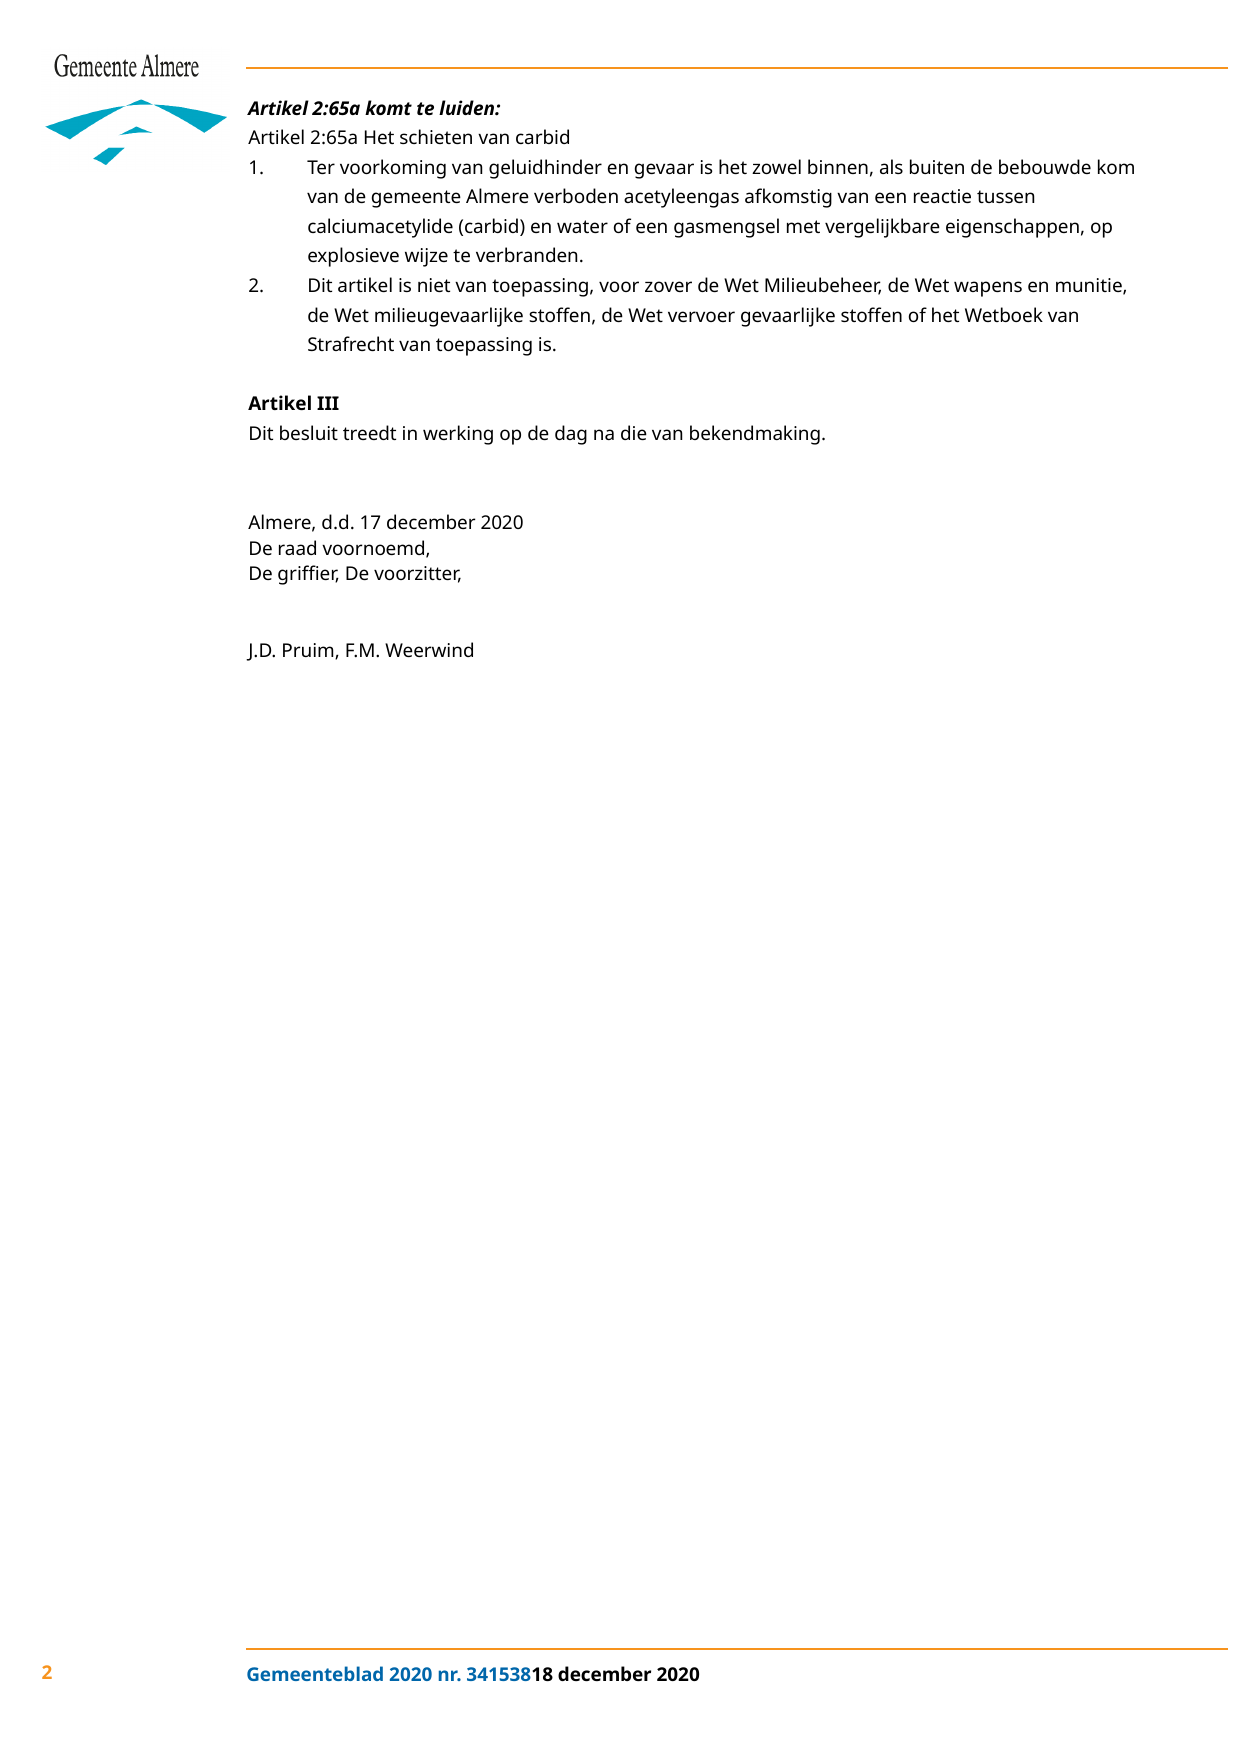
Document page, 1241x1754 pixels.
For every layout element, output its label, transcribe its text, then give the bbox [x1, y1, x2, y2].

text De raad voornoemd, [248, 535, 1152, 560]
text Artikel 2:65a komt te luiden: [248, 95, 1152, 121]
text Dit besluit treedt in werking op de dag na die van bekendmaking. [248, 420, 1152, 446]
list Dit artikel is niet van toepassing, voor zover de Wet Milieubeheer, de Wet wapens en munitie, de Wet milieugevaarlijke stoffen, de Wet vervoer gevaarlijke stoffen of het Wetboek van Strafrecht van toepassing is. [248, 272, 1152, 357]
text Artikel III [248, 391, 1152, 416]
list Ter voorkoming van geluidhinder en gevaar is het zowel binnen, als buiten de bebouwde kom van de gemeente Almere verboden acetyleengas afkomstig van een reactie tussen calciumacetylide (carbid) en water of een gasmengsel met vergelijkbare eigenschappen, op explosieve wijze te verbranden. [248, 154, 1152, 268]
picture [41, 47, 231, 172]
text De griffier, De voorzitter, [248, 560, 1152, 586]
text J.D. Pruim, F.M. Weerwind [248, 638, 1152, 663]
text Artikel 2:65a Het schieten van carbid [248, 124, 1152, 150]
text Almere, d.d. 17 december 2020 [248, 509, 1152, 535]
